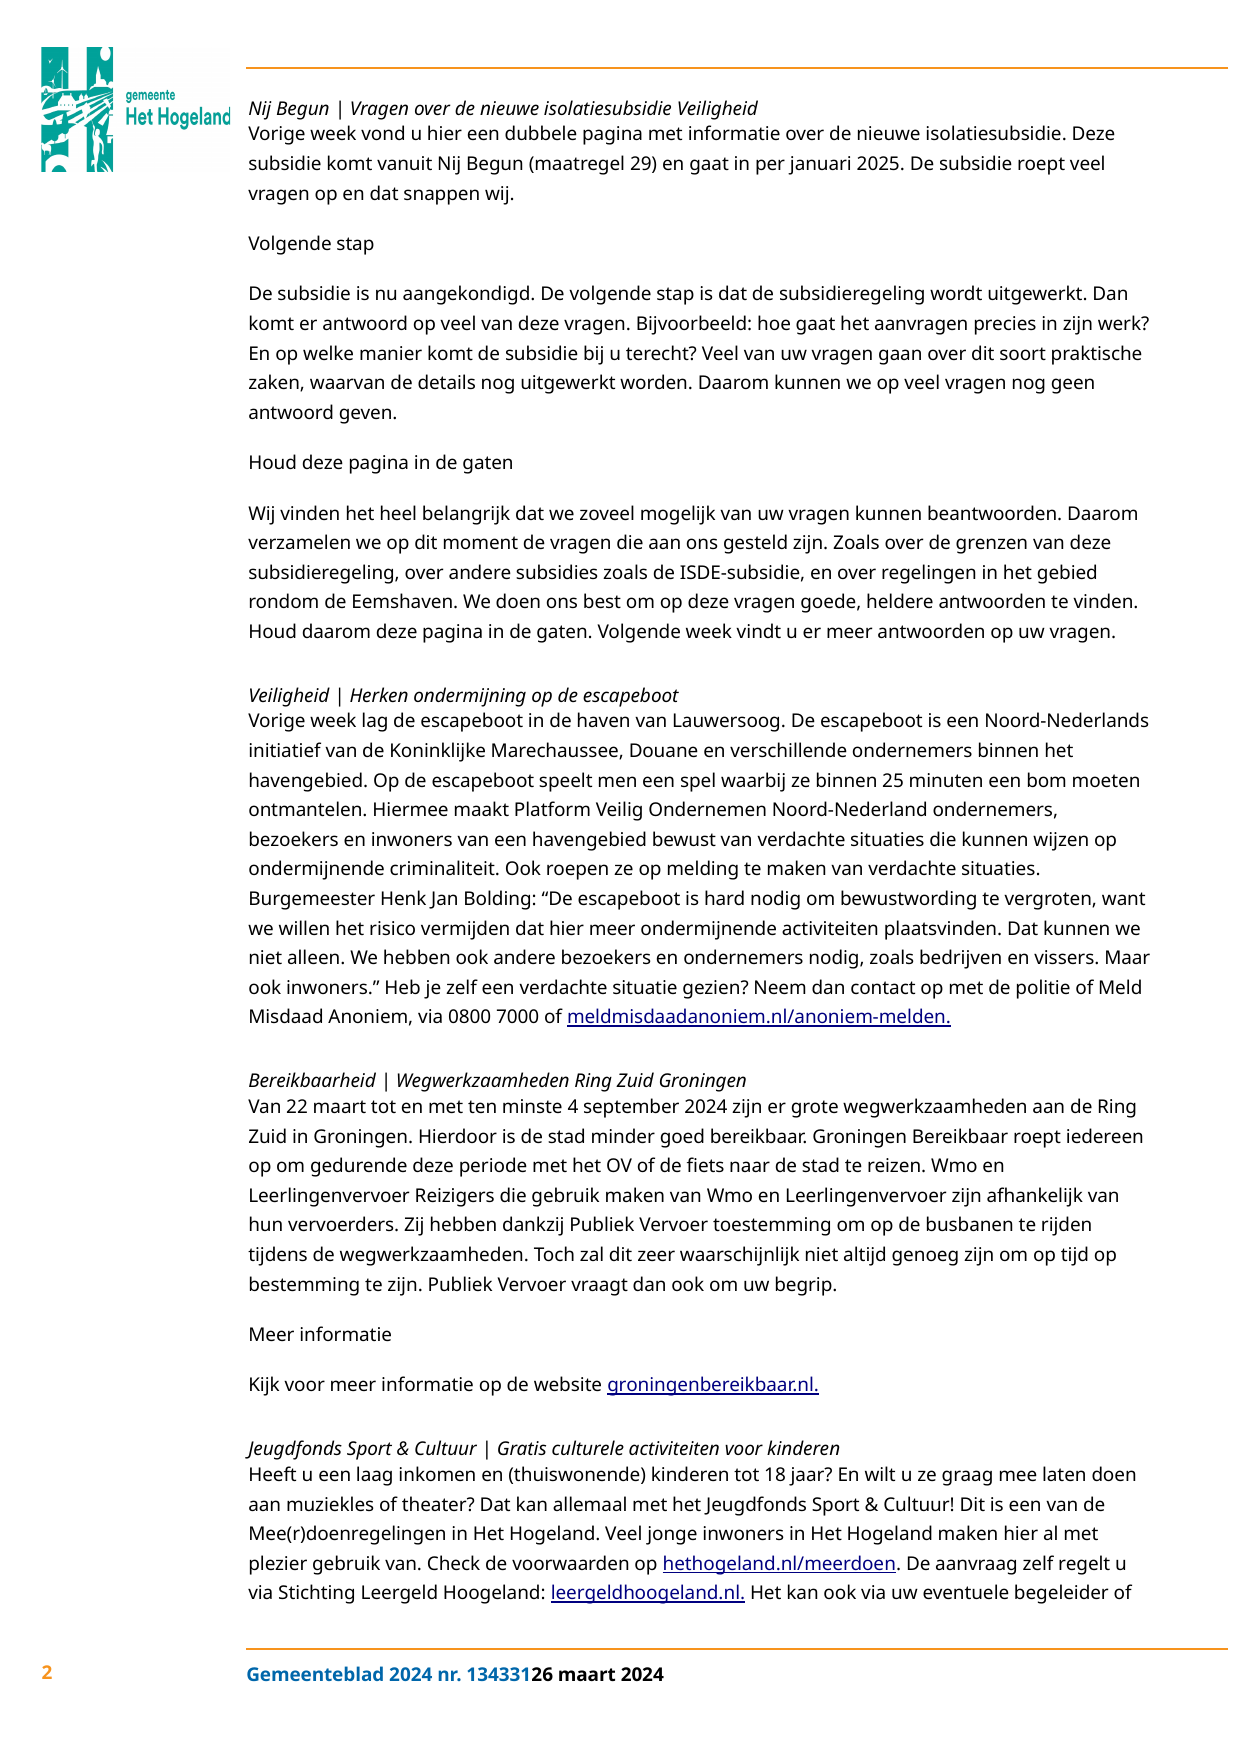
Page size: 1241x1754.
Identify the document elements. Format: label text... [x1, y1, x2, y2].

text Jeugdfonds Sport & Cultuur | Gratis culturele activiteiten voor kinderen [248, 1436, 1152, 1461]
text Houd deze pagina in de gaten [248, 449, 1152, 475]
text Vorige week vond u hier een dubbele pagina met informatie over de nieuwe isolatiesubsidie. Deze subsidie komt vanuit Nij Begun (maatregel 29) en gaat in per januari 2025. De subsidie roept veel vragen op en dat snappen wij. [248, 121, 1152, 205]
text Wij vinden het heel belangrijk dat we zoveel mogelijk van uw vragen kunnen beantwoorden. Daarom verzamelen we op dit moment de vragen die aan ons gesteld zijn. Zoals over de grenzen van deze subsidieregeling, over andere subsidies zoals de ISDE-subsidie, en over regelingen in het gebied rondom de Eemshaven. We doen ons best om op deze vragen goede, heldere antwoorden te vinden. Houd daarom deze pagina in de gaten. Volgende week vindt u er meer antwoorden op uw vragen. [248, 500, 1152, 644]
text De subsidie is nu aangekondigd. De volgende stap is dat de subsidieregeling wordt uitgewerkt. Dan komt er antwoord op veel van deze vragen. Bijvoorbeeld: hoe gaat het aanvragen precies in zijn werk? En op welke manier komt de subsidie bij u terecht? Veel van uw vragen gaan over dit soort praktische zaken, waarvan de details nog uitgewerkt worden. Daarom kunnen we op veel vragen nog geen antwoord geven. [248, 281, 1152, 424]
text Van 22 maart tot en met ten minste 4 september 2024 zijn er grote wegwerkzaamheden aan de Ring Zuid in Groningen. Hierdoor is de stad minder goed bereikbaar. Groningen Bereikbaar roept iedereen op om gedurende deze periode met het OV of de fiets naar de stad te reizen. Wmo en Leerlingenvervoer Reizigers die gebruik maken van Wmo en Leerlingenvervoer zijn afhankelijk van hun vervoerders. Zij hebben dankzij Publiek Vervoer toestemming om op de busbanen te rijden tijdens de wegwerkzaamheden. Toch zal dit zeer waarschijnlijk niet altijd genoeg zijn om op tijd op bestemming te zijn. Publiek Vervoer vraagt dan ook om uw begrip. [248, 1093, 1152, 1296]
text Veiligheid | Herken ondermijning op de escapeboot [248, 682, 1152, 708]
text Volgende stap [248, 230, 1152, 256]
picture [41, 47, 231, 172]
text Nij Begun | Vragen over de nieuwe isolatiesubsidie Veiligheid [248, 95, 1152, 121]
text Heeft u een laag inkomen en (thuiswonende) kinderen tot 18 jaar? En wilt u ze graag mee laten doen aan muziekles of theater? Dat kan allemaal met het Jeugdfonds Sport & Cultuur! Dit is een van de Mee(r)doenregelingen in Het Hogeland. Veel jonge inwoners in Het Hogeland maken hier al met plezier gebruik van. Check de voorwaarden op hethogeland.nl/meerdoen. De aanvraag zelf regelt u via Stichting Leergeld Hoogeland: leergeldhoogeland.nl. Het kan ook via uw eventuele begeleider of [248, 1461, 1152, 1605]
text Vorige week lag de escapeboot in de haven van Lauwersoog. De escapeboot is een Noord-Nederlands initiatief van de Koninklijke Marechaussee, Douane en verschillende ondernemers binnen het havengebied. Op de escapeboot speelt men een spel waarbij ze binnen 25 minuten een bom moeten ontmantelen. Hiermee maakt Platform Veilig Ondernemen Noord-Nederland ondernemers, bezoekers en inwoners van een havengebied bewust van verdachte situaties die kunnen wijzen op ondermijnende criminaliteit. Ook roepen ze op melding te maken van verdachte situaties. Burgemeester Henk Jan Bolding: “De escapeboot is hard nodig om bewustwording te vergroten, want we willen het risico vermijden dat hier meer ondermijnende activiteiten plaatsvinden. Dat kunnen we niet alleen. We hebben ook andere bezoekers en ondernemers nodig, zoals bedrijven en vissers. Maar ook inwoners.” Heb je zelf een verdachte situatie gezien? Neem dan contact op met de politie of Meld Misdaad Anoniem, via 0800 7000 of meldmisdaadanoniem.nl/anoniem-melden. [248, 708, 1152, 1029]
text Bereikbaarheid | Wegwerkzaamheden Ring Zuid Groningen [248, 1067, 1152, 1093]
text Kijk voor meer informatie op de website groningenbereikbaar.nl. [248, 1372, 1152, 1397]
text Meer informatie [248, 1321, 1152, 1347]
